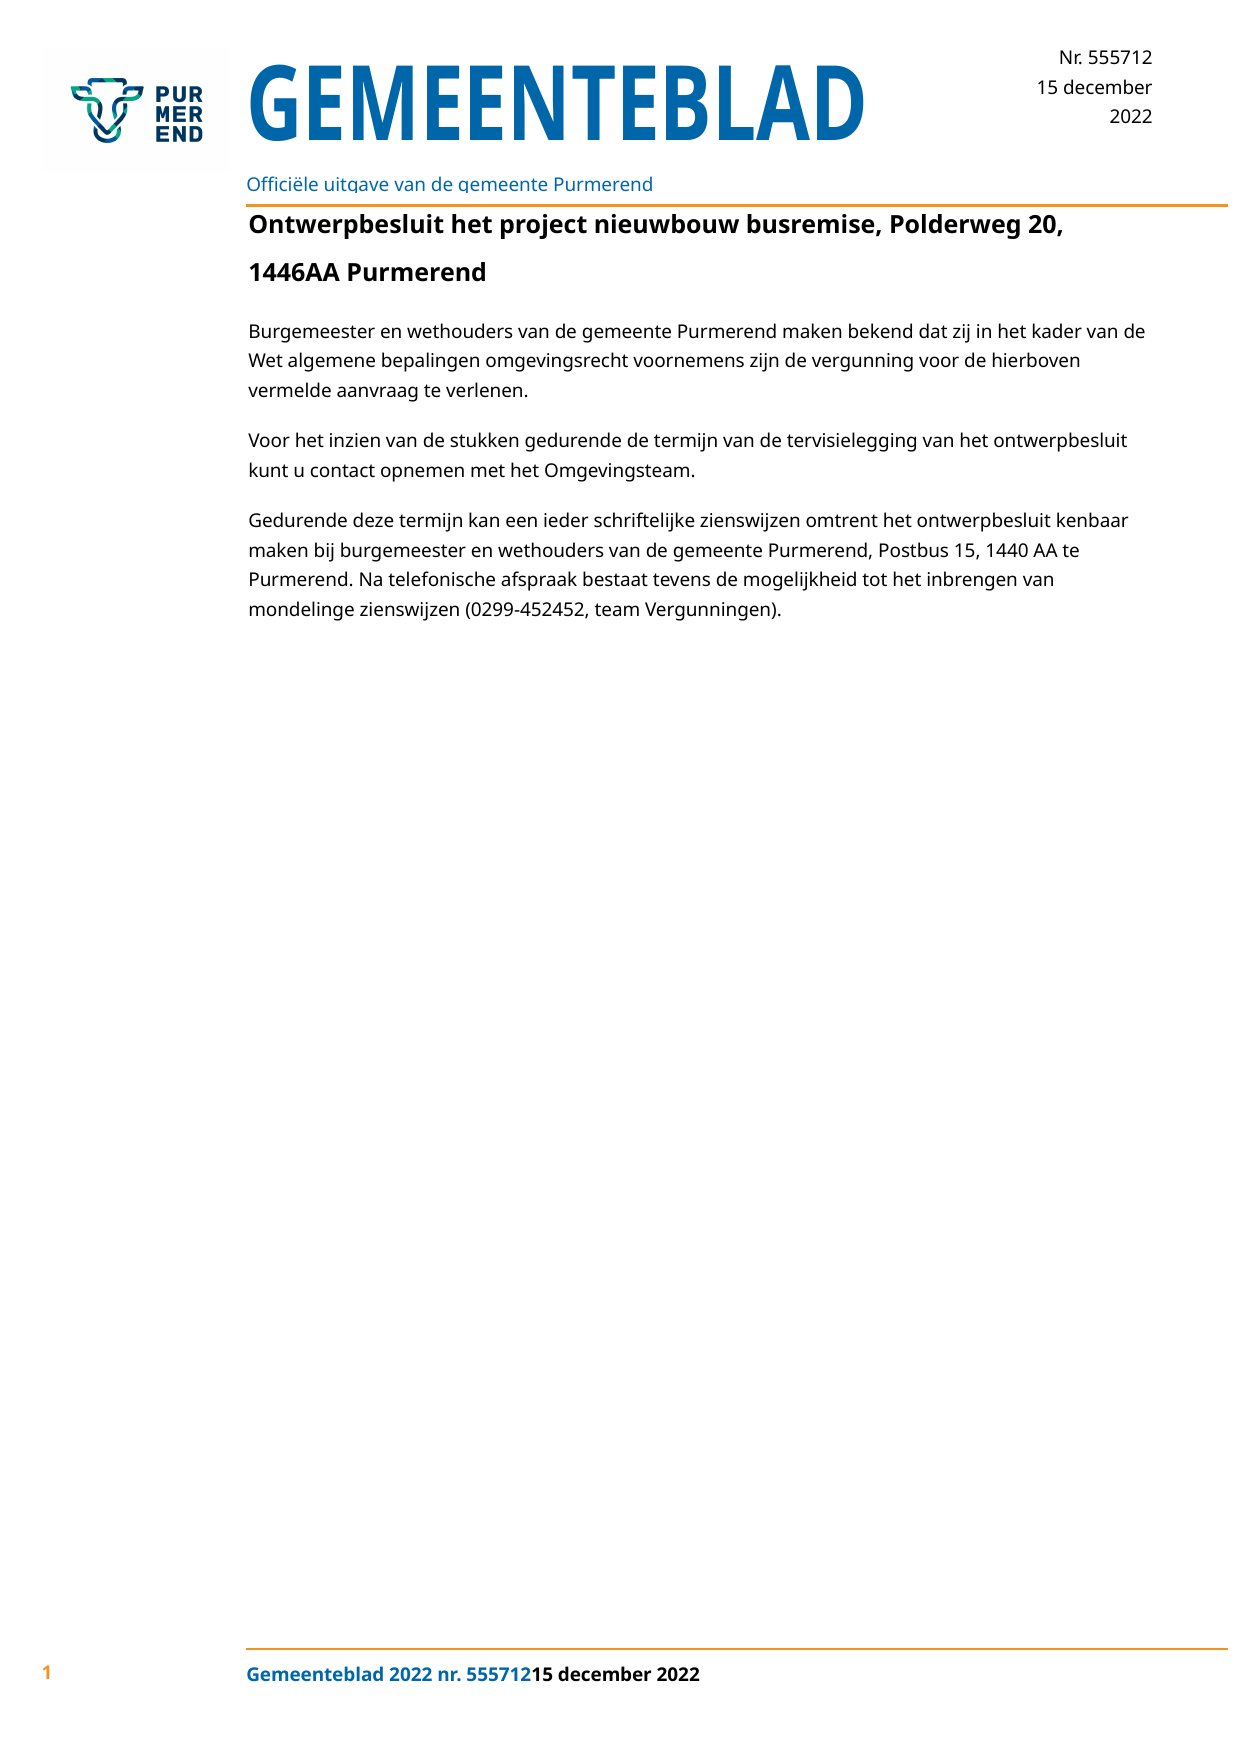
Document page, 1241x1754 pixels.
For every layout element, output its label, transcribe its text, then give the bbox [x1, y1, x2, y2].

picture [41, 47, 231, 172]
text Burgemeester en wethouders van de gemeente Purmerend maken bekend dat zij in het kader van de Wet algemene bepalingen omgevingsrecht voornemens zijn de vergunning voor de hierboven vermelde aanvraag te verlenen. [248, 318, 1152, 403]
text Ontwerpbesluit het project nieuwbouw busremise, Polderweg 20, 1446AA Purmerend [248, 207, 1152, 288]
text Gedurende deze termijn kan een ieder schriftelijke zienswijzen omtrent het ontwerpbesluit kenbaar maken bij burgemeester en wethouders van de gemeente Purmerend, Postbus 15, 1440 AA te Purmerend. Na telefonische afspraak bestaat tevens de mogelijkheid tot het inbrengen van mondelinge zienswijzen (0299-452452, team Vergunningen). [248, 507, 1152, 622]
text Voor het inzien van de stukken gedurende de termijn van de tervisielegging van het ontwerpbesluit kunt u contact opnemen met het Omgevingsteam. [248, 427, 1152, 483]
